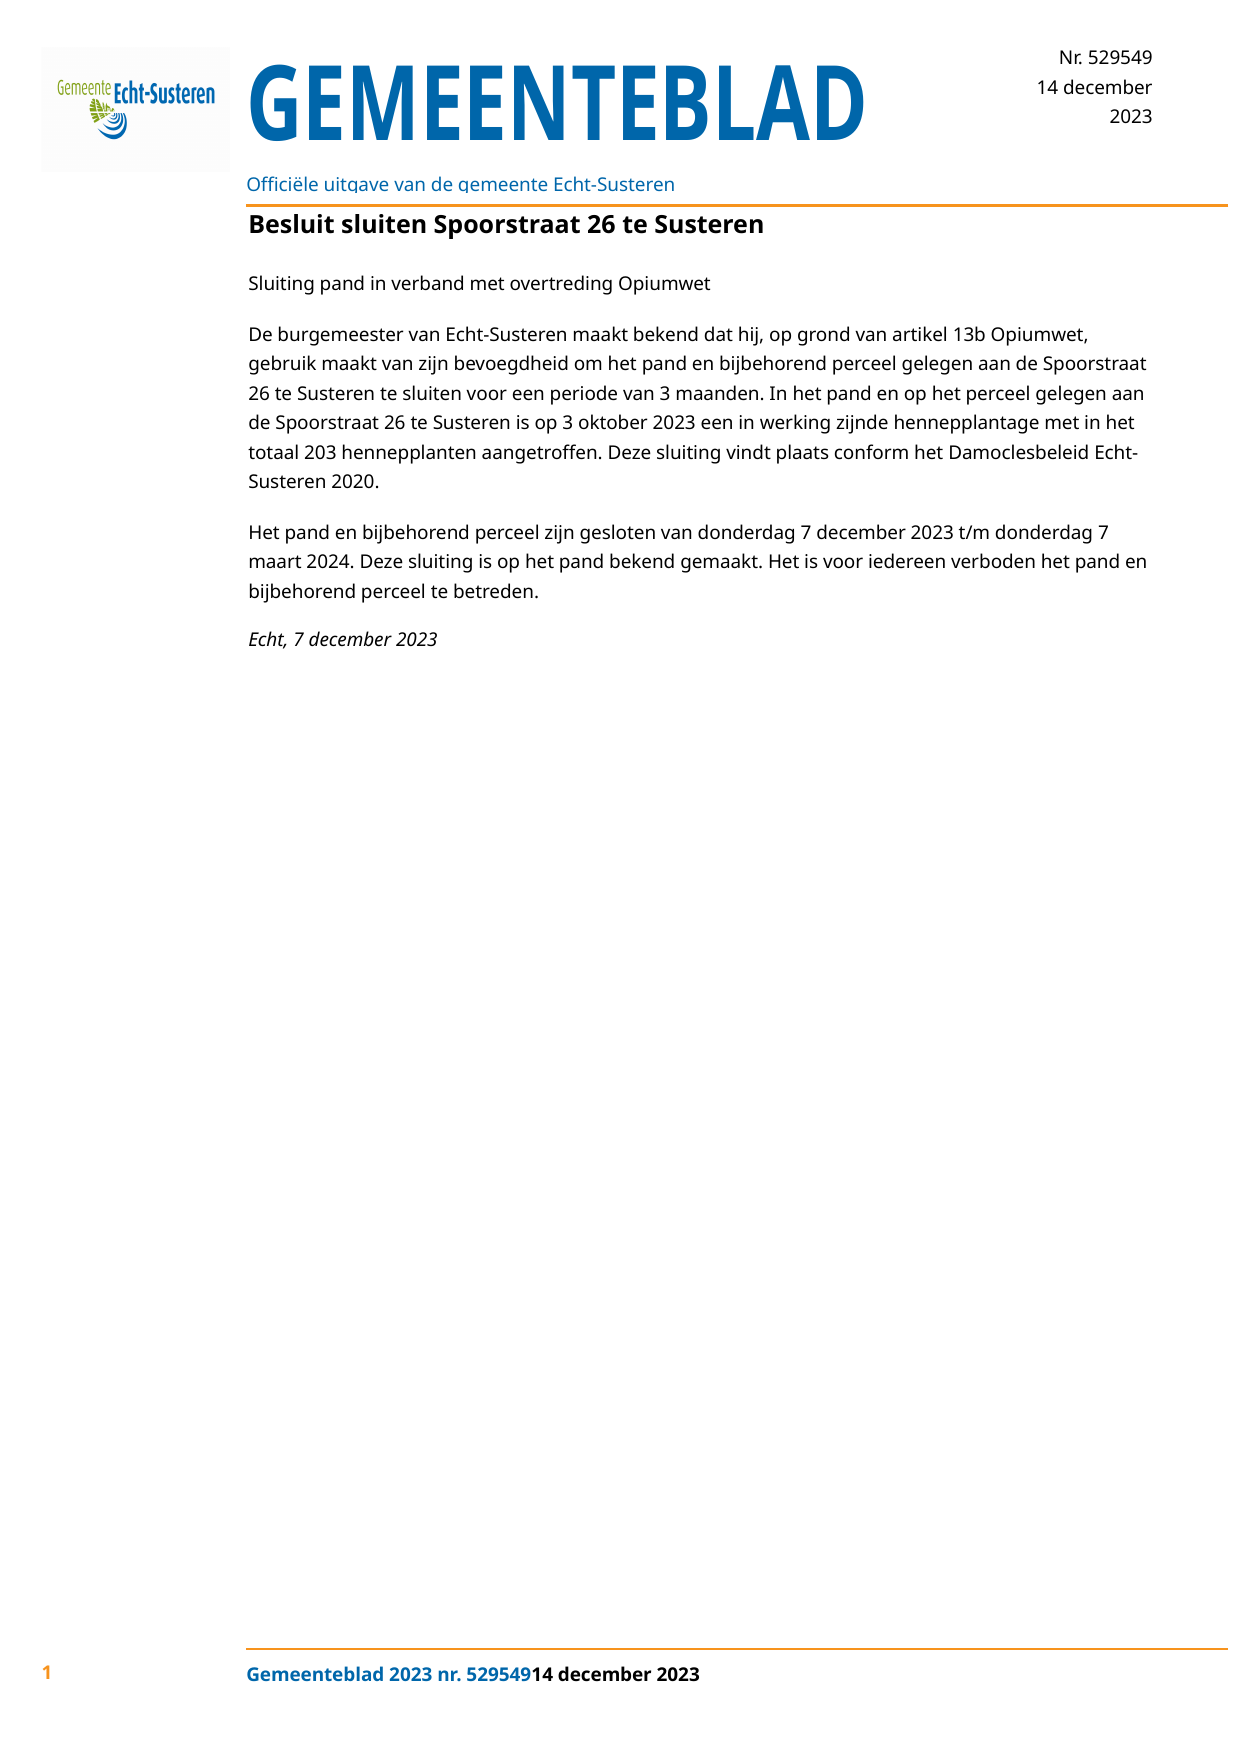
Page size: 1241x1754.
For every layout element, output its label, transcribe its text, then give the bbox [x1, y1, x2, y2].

text Echt, 7 december 2023 [248, 626, 1152, 652]
text Besluit sluiten Spoorstraat 26 te Susteren [248, 207, 1152, 241]
text Sluiting pand in verband met overtreding Opiumwet [248, 270, 1152, 296]
picture [41, 47, 231, 172]
text Het pand en bijbehorend perceel zijn gesloten van donderdag 7 december 2023 t/m donderdag 7 maart 2024. Deze sluiting is op het pand bekend gemaakt. Het is voor iedereen verboden het pand en bijbehorend perceel te betreden. [248, 519, 1152, 604]
text De burgemeester van Echt-Susteren maakt bekend dat hij, op grond van artikel 13b Opiumwet, gebruik maakt van zijn bevoegdheid om het pand en bijbehorend perceel gelegen aan de Spoorstraat 26 te Susteren te sluiten voor een periode van 3 maanden. In het pand en op het perceel gelegen aan de Spoorstraat 26 te Susteren is op 3 oktober 2023 een in werking zijnde hennepplantage met in het totaal 203 hennepplanten aangetroffen. Deze sluiting vindt plaats conform het Damoclesbeleid Echt-Susteren 2020. [248, 321, 1152, 494]
